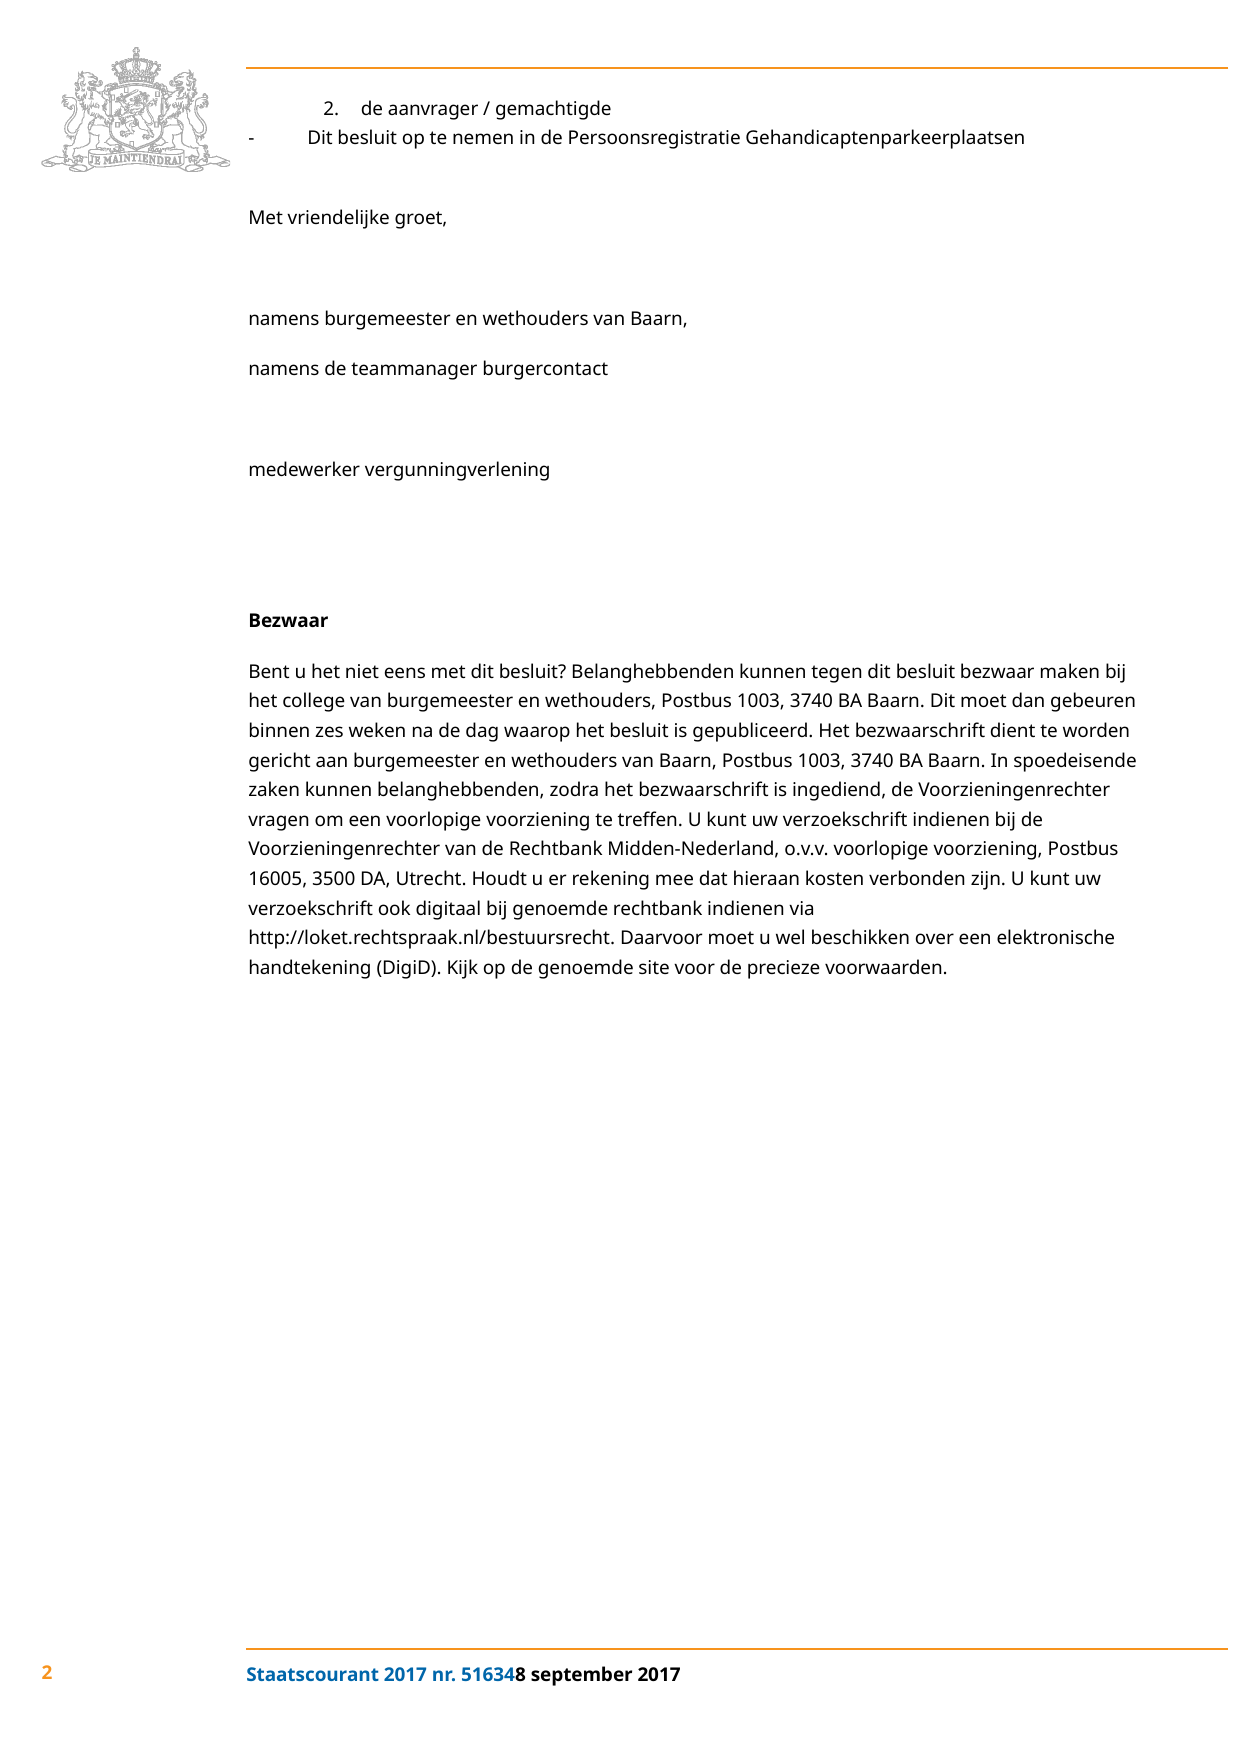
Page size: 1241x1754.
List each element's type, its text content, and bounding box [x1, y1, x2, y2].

list de aanvrager / gemachtigde [323, 95, 1152, 121]
text namens de teammanager burgercontact [248, 356, 1152, 381]
text medewerker vergunningverlening [248, 456, 1152, 482]
picture [41, 47, 231, 172]
text namens burgemeester en wethouders van Baarn, [248, 305, 1152, 331]
text Bezwaar [248, 608, 1152, 633]
text Met vriendelijke groet, [248, 204, 1152, 230]
text Bent u het niet eens met dit besluit? Belanghebbenden kunnen tegen dit besluit bezwaar maken bij het college van burgemeester en wethouders, Postbus 1003, 3740 BA Baarn. Dit moet dan gebeuren binnen zes weken na de dag waarop het besluit is gepubliceerd. Het bezwaarschrift dient te worden gericht aan burgemeester en wethouders van Baarn, Postbus 1003, 3740 BA Baarn. In spoedeisende zaken kunnen belanghebbenden, zodra het bezwaarschrift is ingediend, de Voorzieningenrechter vragen om een voorlopige voorziening te treffen. U kunt uw verzoekschrift indienen bij de Voorzieningenrechter van de Rechtbank Midden-Nederland, o.v.v. voorlopige voorziening, Postbus 16005, 3500 DA, Utrecht. Houdt u er rekening mee dat hieraan kosten verbonden zijn. U kunt uw verzoekschrift ook digitaal bij genoemde rechtbank indienen via http://loket.rechtspraak.nl/bestuursrecht. Daarvoor moet u wel beschikken over een elektronische handtekening (DigiD). Kijk op de genoemde site voor de precieze voorwaarden. [248, 658, 1152, 980]
list Dit besluit op te nemen in de Persoonsregistratie Gehandicaptenparkeerplaatsen [248, 124, 1152, 150]
